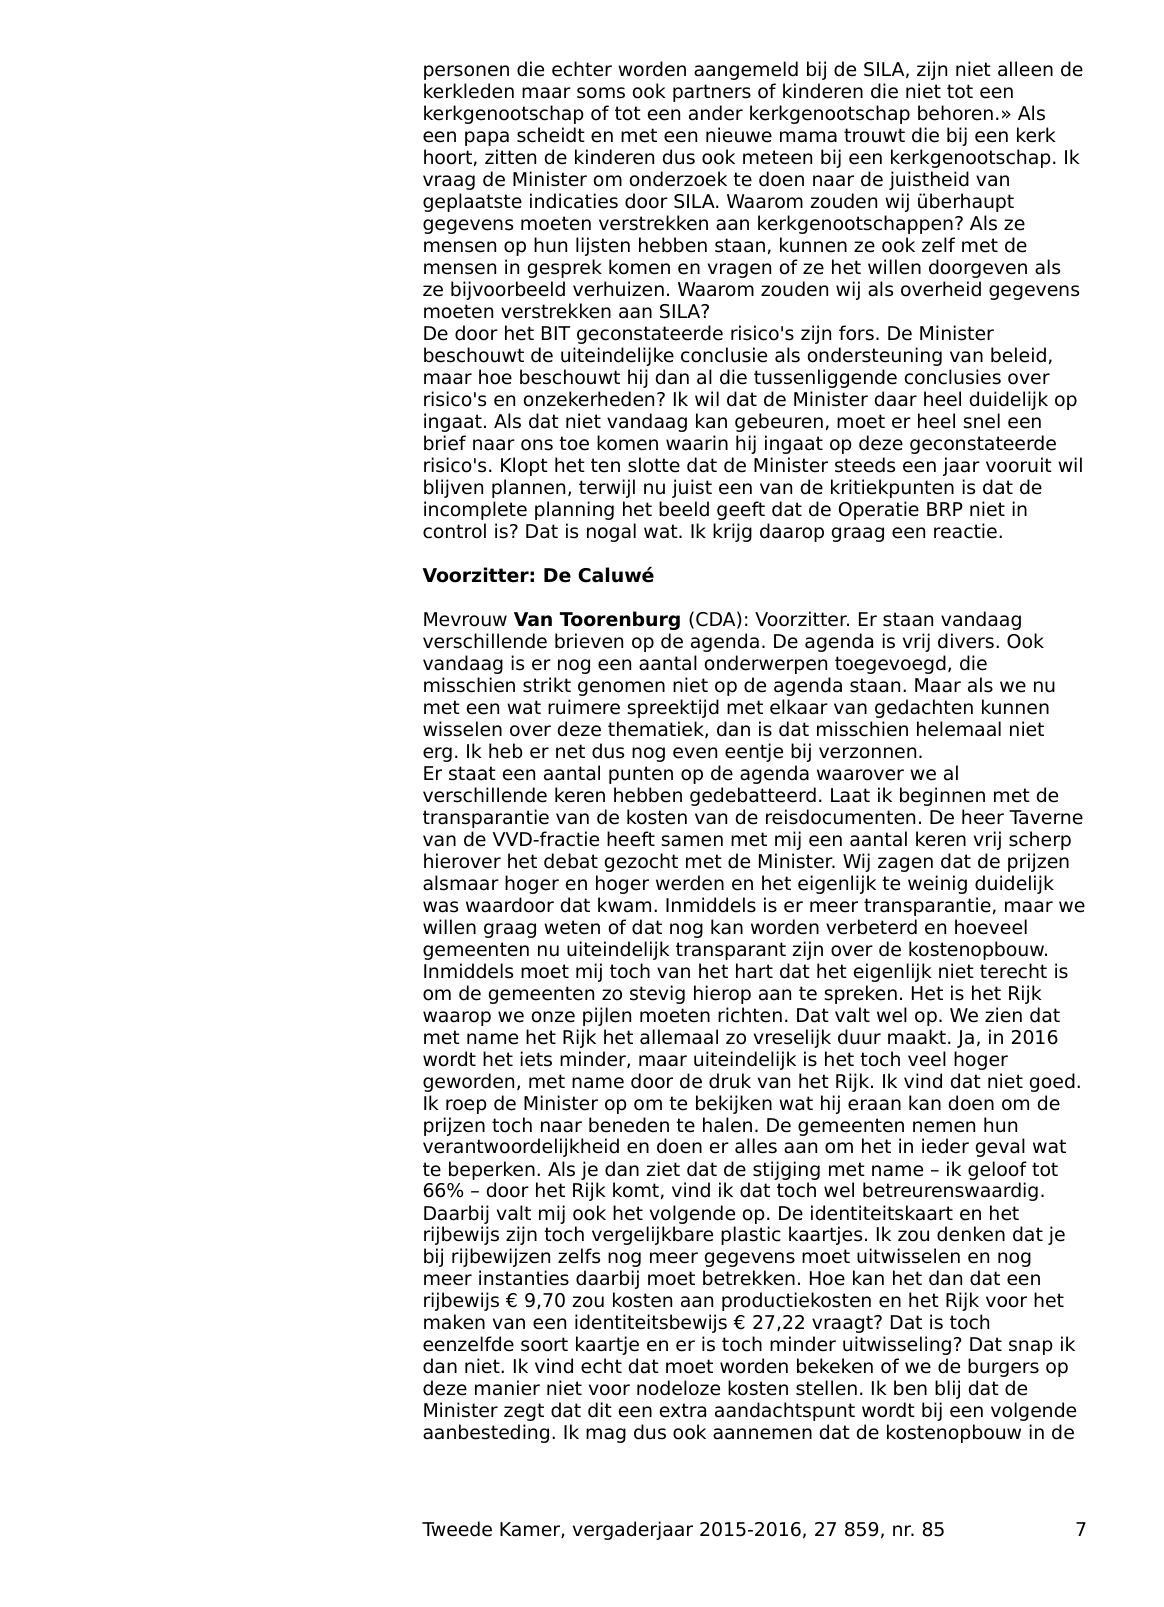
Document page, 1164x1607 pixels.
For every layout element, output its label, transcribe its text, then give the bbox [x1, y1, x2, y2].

text Inmiddels moet mij toch van het hart dat het eigenlijk niet terecht is om de gemeenten zo stevig hierop aan te spreken. Het is het Rijk waarop we onze pijlen moeten richten. Dat valt wel op. We zien dat met name het Rijk het allemaal zo vreselijk duur maakt. Ja, in 2016 wordt het iets minder, maar uiteindelijk is het toch veel hoger geworden, met name door de druk van het Rijk. Ik vind dat niet goed. Ik roep de Minister op om te bekijken wat hij eraan kan doen om de prijzen toch naar beneden te halen. De gemeenten nemen hun verantwoordelijkheid en doen er alles aan om het in ieder geval wat te beperken. Als je dan ziet dat de stijging met name – ik geloof tot 66% – door het Rijk komt, vind ik dat toch wel betreurenswaardig. [422, 961, 1087, 1202]
text Er staat een aantal punten op de agenda waarover we al verschillende keren hebben gedebatteerd. Laat ik beginnen met de transparantie van de kosten van de reisdocumenten. De heer Taverne van de VVD-fractie heeft samen met mij een aantal keren vrij scherp hierover het debat gezocht met de Minister. Wij zagen dat de prijzen alsmaar hoger en hoger werden en het eigenlijk te weinig duidelijk was waardoor dat kwam. Inmiddels is er meer transparantie, maar we willen graag weten of dat nog kan worden verbeterd en hoeveel gemeenten nu uiteindelijk transparant zijn over de kostenopbouw. [422, 763, 1087, 961]
text De door het BIT geconstateerde risico's zijn fors. De Minister beschouwt de uiteindelijke conclusie als ondersteuning van beleid, maar hoe beschouwt hij dan al die tussenliggende conclusies over risico's en onzekerheden? Ik wil dat de Minister daar heel duidelijk op ingaat. Als dat niet vandaag kan gebeuren, moet er heel snel een brief naar ons toe komen waarin hij ingaat op deze geconstateerde risico's. Klopt het ten slotte dat de Minister steeds een jaar vooruit wil blijven plannen, terwijl nu juist een van de kritiekpunten is dat de incomplete planning het beeld geeft dat de Operatie BRP niet in control is? Dat is nogal wat. Ik krijg daarop graag een reactie. [422, 323, 1087, 543]
text Mevrouw Van Toorenburg (CDA): Voorzitter. Er staan vandaag verschillende brieven op de agenda. De agenda is vrij divers. Ook vandaag is er nog een aantal onderwerpen toegevoegd, die misschien strikt genomen niet op de agenda staan. Maar als we nu met een wat ruimere spreektijd met elkaar van gedachten kunnen wisselen over deze thematiek, dan is dat misschien helemaal niet erg. Ik heb er net dus nog even eentje bij verzonnen. [422, 609, 1087, 763]
text Daarbij valt mij ook het volgende op. De identiteitskaart en het rijbewijs zijn toch vergelijkbare plastic kaartjes. Ik zou denken dat je bij rijbewijzen zelfs nog meer gegevens moet uitwisselen en nog meer instanties daarbij moet betrekken. Hoe kan het dan dat een rijbewijs € 9,70 zou kosten aan productiekosten en het Rijk voor het maken van een identiteitsbewijs € 27,22 vraagt? Dat is toch eenzelfde soort kaartje en er is toch minder uitwisseling? Dat snap ik dan niet. Ik vind echt dat moet worden bekeken of we de burgers op deze manier niet voor nodeloze kosten stellen. Ik ben blij dat de Minister zegt dat dit een extra aandachtspunt wordt bij een volgende aanbesteding. Ik mag dus ook aannemen dat de kostenopbouw in de [422, 1202, 1087, 1444]
text personen die echter worden aangemeld bij de SILA, zijn niet alleen de kerkleden maar soms ook partners of kinderen die niet tot een kerkgenootschap of tot een ander kerkgenootschap behoren.» Als een papa scheidt en met een nieuwe mama trouwt die bij een kerk hoort, zitten de kinderen dus ook meteen bij een kerkgenootschap. Ik vraag de Minister om onderzoek te doen naar de juistheid van geplaatste indicaties door SILA. Waarom zouden wij überhaupt gegevens moeten verstrekken aan kerkgenootschappen? Als ze mensen op hun lijsten hebben staan, kunnen ze ook zelf met de mensen in gesprek komen en vragen of ze het willen doorgeven als ze bijvoorbeeld verhuizen. Waarom zouden wij als overheid gegevens moeten verstrekken aan SILA? [422, 59, 1087, 323]
subtitle Voorzitter: De Caluwé [422, 565, 1087, 587]
